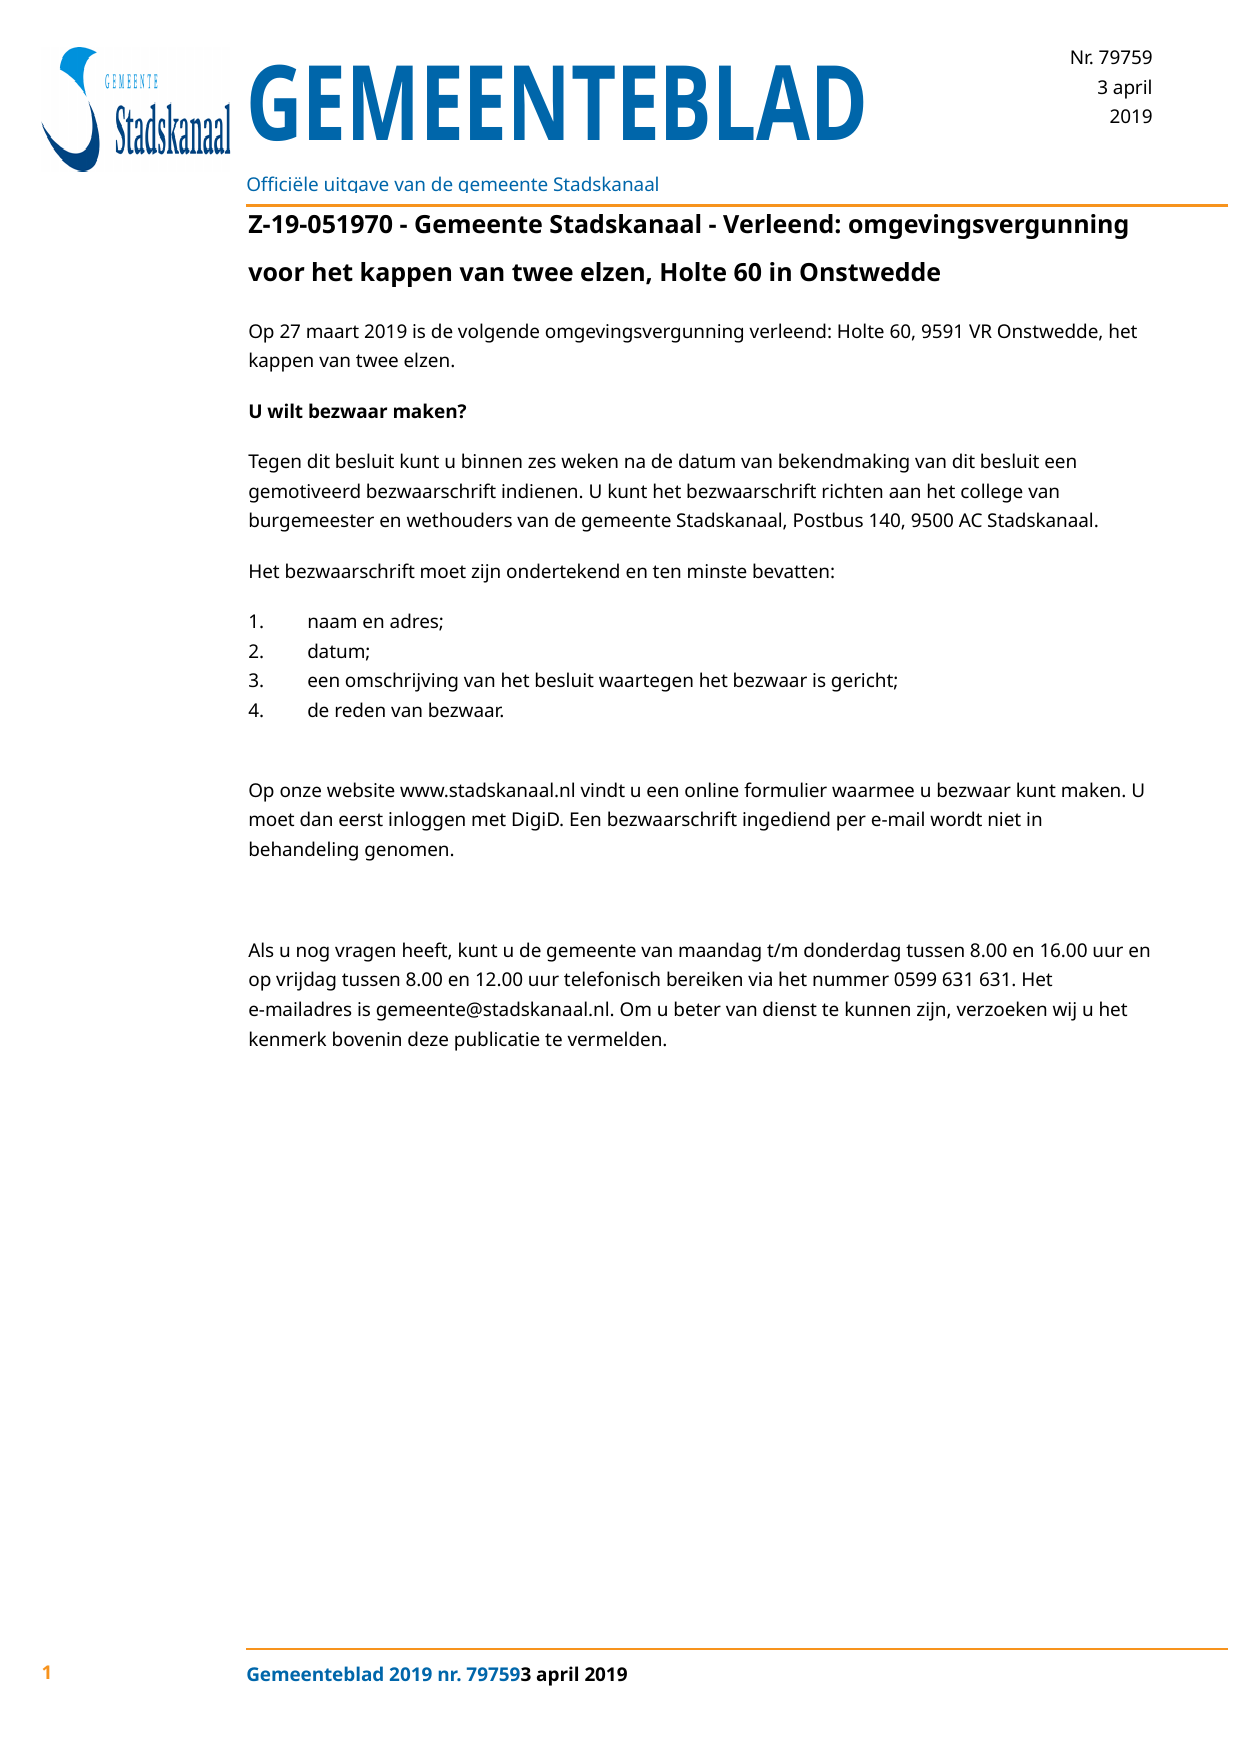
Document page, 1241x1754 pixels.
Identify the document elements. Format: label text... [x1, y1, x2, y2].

text Op onze website www.stadskanaal.nl vindt u een online formulier waarmee u bezwaar kunt maken. U moet dan eerst inloggen met DigiD. Een bezwaarschrift ingediend per e-mail wordt niet in behandeling genomen. [248, 777, 1152, 862]
text Tegen dit besluit kunt u binnen zes weken na de datum van bekendmaking van dit besluit een gemotiveerd bezwaarschrift indienen. U kunt het bezwaarschrift richten aan het college van burgemeester en wethouders van de gemeente Stadskanaal, Postbus 140, 9500 AC Stadskanaal. [248, 448, 1152, 533]
text Op 27 maart 2019 is de volgende omgevingsvergunning verleend: Holte 60, 9591 VR Onstwedde, het kappen van twee elzen. [248, 318, 1152, 373]
text Het bezwaarschrift moet zijn ondertekend en ten minste bevatten: [248, 558, 1152, 584]
text U wilt bezwaar maken? [248, 398, 1152, 424]
list een omschrijving van het besluit waartegen het bezwaar is gericht; [248, 667, 1152, 693]
list de reden van bezwaar. [248, 697, 1152, 723]
list naam en adres; [248, 608, 1152, 634]
list datum; [248, 638, 1152, 664]
picture [41, 47, 231, 172]
text Als u nog vragen heeft, kunt u de gemeente van maandag t/m donderdag tussen 8.00 en 16.00 uur en op vrijdag tussen 8.00 en 12.00 uur telefonisch bereiken via het nummer 0599 631 631. Het e‑mailadres is gemeente@stadskanaal.nl. Om u beter van dienst te kunnen zijn, verzoeken wij u het kenmerk bovenin deze publicatie te vermelden. [248, 937, 1152, 1052]
text Z-19-051970 - Gemeente Stadskanaal - Verleend: omgevingsvergunning voor het kappen van twee elzen, Holte 60 in Onstwedde [248, 207, 1152, 288]
